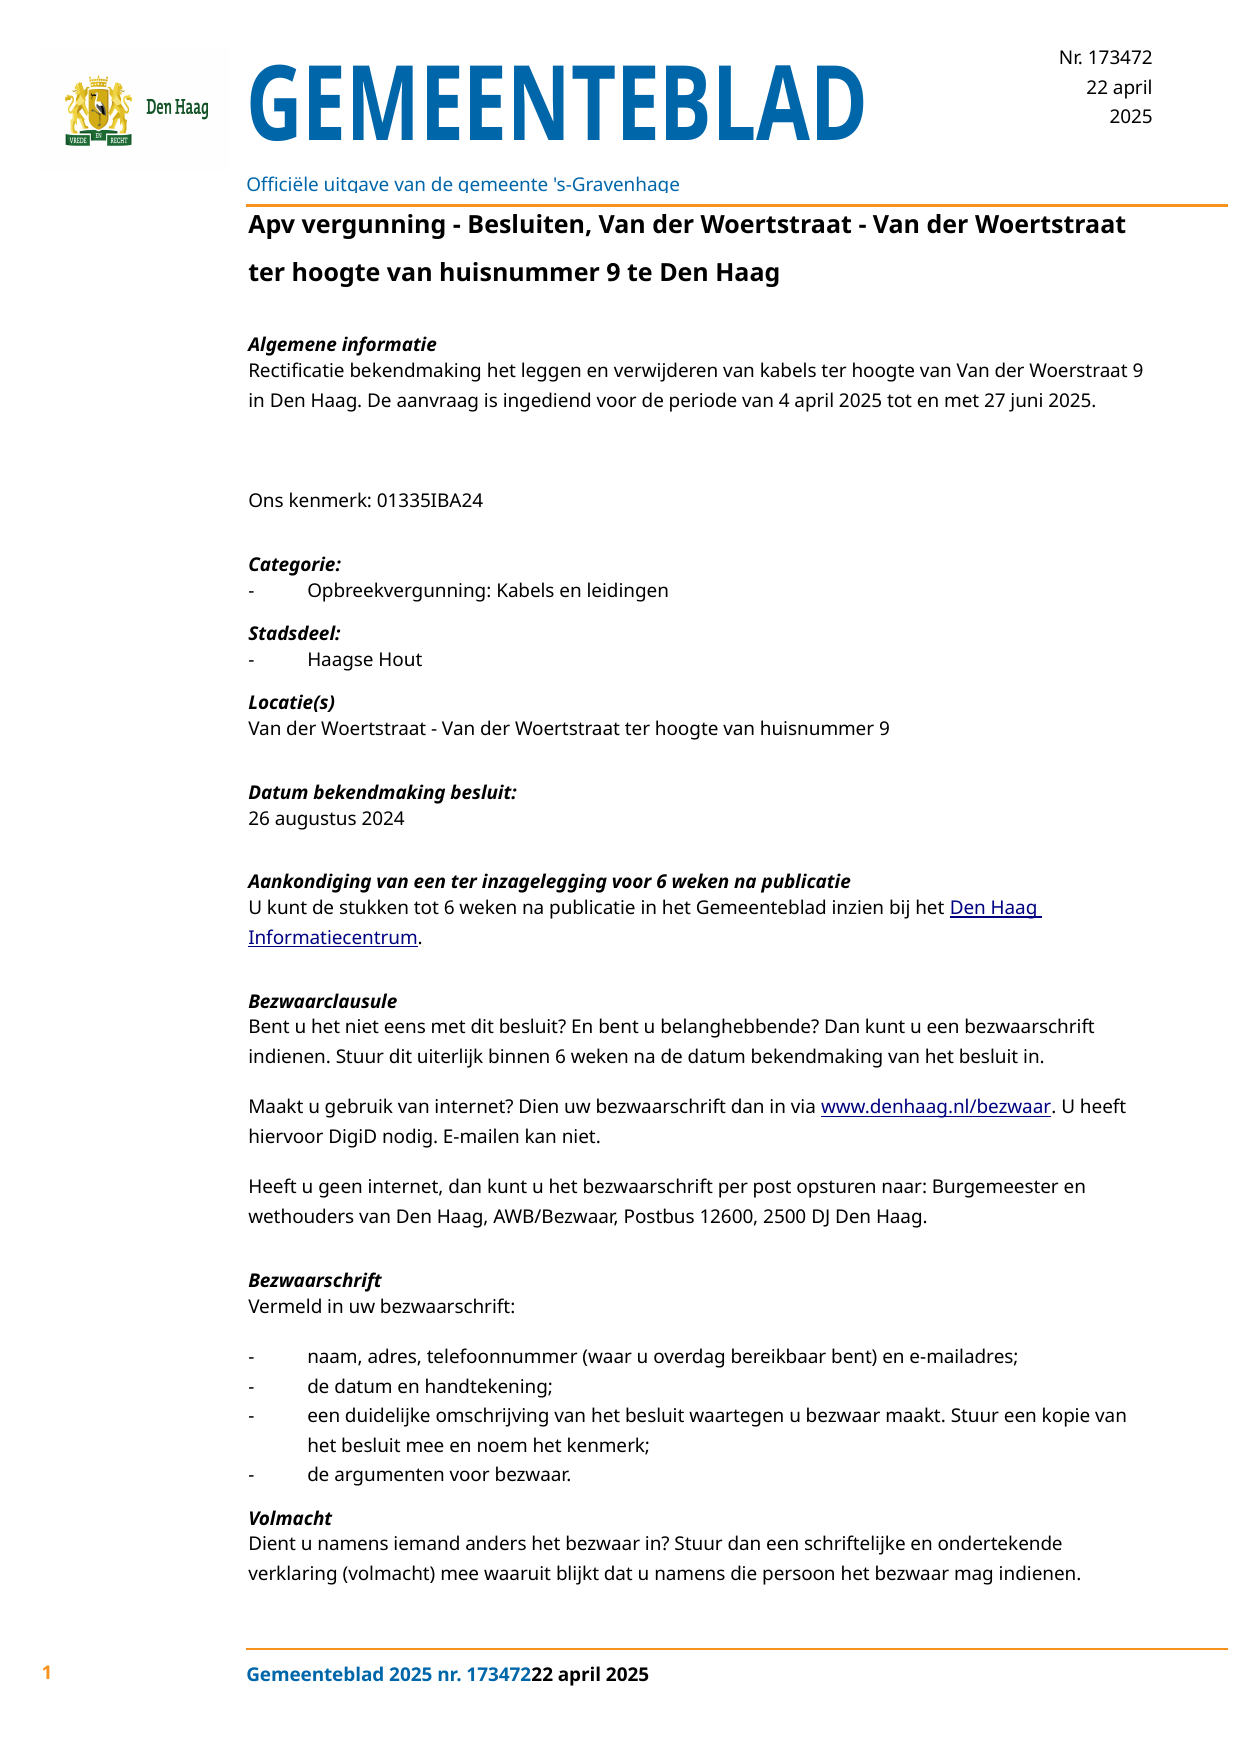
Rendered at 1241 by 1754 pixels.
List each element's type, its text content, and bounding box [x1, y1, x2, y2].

text Bezwaarclausule [248, 988, 1152, 1014]
list Haagse Hout [248, 646, 1152, 672]
text Algemene informatie [248, 331, 1152, 357]
list een duidelijke omschrijving van het besluit waartegen u bezwaar maakt. Stuur een kopie van het besluit mee en noem het kenmerk; [248, 1402, 1152, 1458]
text Heeft u geen internet, dan kunt u het bezwaarschrift per post opsturen naar: Burgemeester en wethouders van Den Haag, AWB/Bezwaar, Postbus 12600, 2500 DJ Den Haag. [248, 1174, 1152, 1229]
text Datum bekendmaking besluit: [248, 779, 1152, 805]
text Stadsdeel: [248, 620, 1152, 646]
text Maakt u gebruik van internet? Dien uw bezwaarschrift dan in via www.denhaag.nl/bezwaar. U heeft hiervoor DigiD nodig. E-mailen kan niet. [248, 1094, 1152, 1149]
text 26 augustus 2024 [248, 805, 1152, 830]
text U kunt de stukken tot 6 weken na publicatie in het Gemeenteblad inzien bij het Den Haag Informatiecentrum. [248, 894, 1152, 950]
text Ons kenmerk: 01335IBA24 [248, 488, 1152, 513]
text Bent u het niet eens met dit besluit? En bent u belanghebbende? Dan kunt u een bezwaarschrift indienen. Stuur dit uiterlijk binnen 6 weken na de datum bekendmaking van het besluit in. [248, 1014, 1152, 1069]
text Categorie: [248, 552, 1152, 577]
picture [41, 47, 231, 172]
text Rectificatie bekendmaking het leggen en verwijderen van kabels ter hoogte van Van der Woerstraat 9 in Den Haag. De aanvraag is ingediend voor de periode van 4 april 2025 tot en met 27 juni 2025. [248, 357, 1152, 412]
text Aankondiging van een ter inzagelegging voor 6 weken na publicatie [248, 869, 1152, 894]
list Opbreekvergunning: Kabels en leidingen [248, 577, 1152, 603]
list naam, adres, telefoonnummer (waar u overdag bereikbaar bent) en e-mailadres; [248, 1343, 1152, 1369]
text Dient u namens iemand anders het bezwaar in? Stuur dan een schriftelijke en ondertekende verklaring (volmacht) mee waaruit blijkt dat u namens die persoon het bezwaar mag indienen. [248, 1531, 1152, 1586]
text Vermeld in uw bezwaarschrift: [248, 1293, 1152, 1319]
list de argumenten voor bezwaar. [248, 1462, 1152, 1487]
text Locatie(s) [248, 689, 1152, 715]
list de datum en handtekening; [248, 1373, 1152, 1399]
text Apv vergunning - Besluiten, Van der Woertstraat - Van der Woertstraat ter hoogte van huisnummer 9 te Den Haag [248, 207, 1152, 288]
text Bezwaarschrift [248, 1267, 1152, 1293]
text Van der Woertstraat - Van der Woertstraat ter hoogte van huisnummer 9 [248, 715, 1152, 741]
text Volmacht [248, 1505, 1152, 1531]
